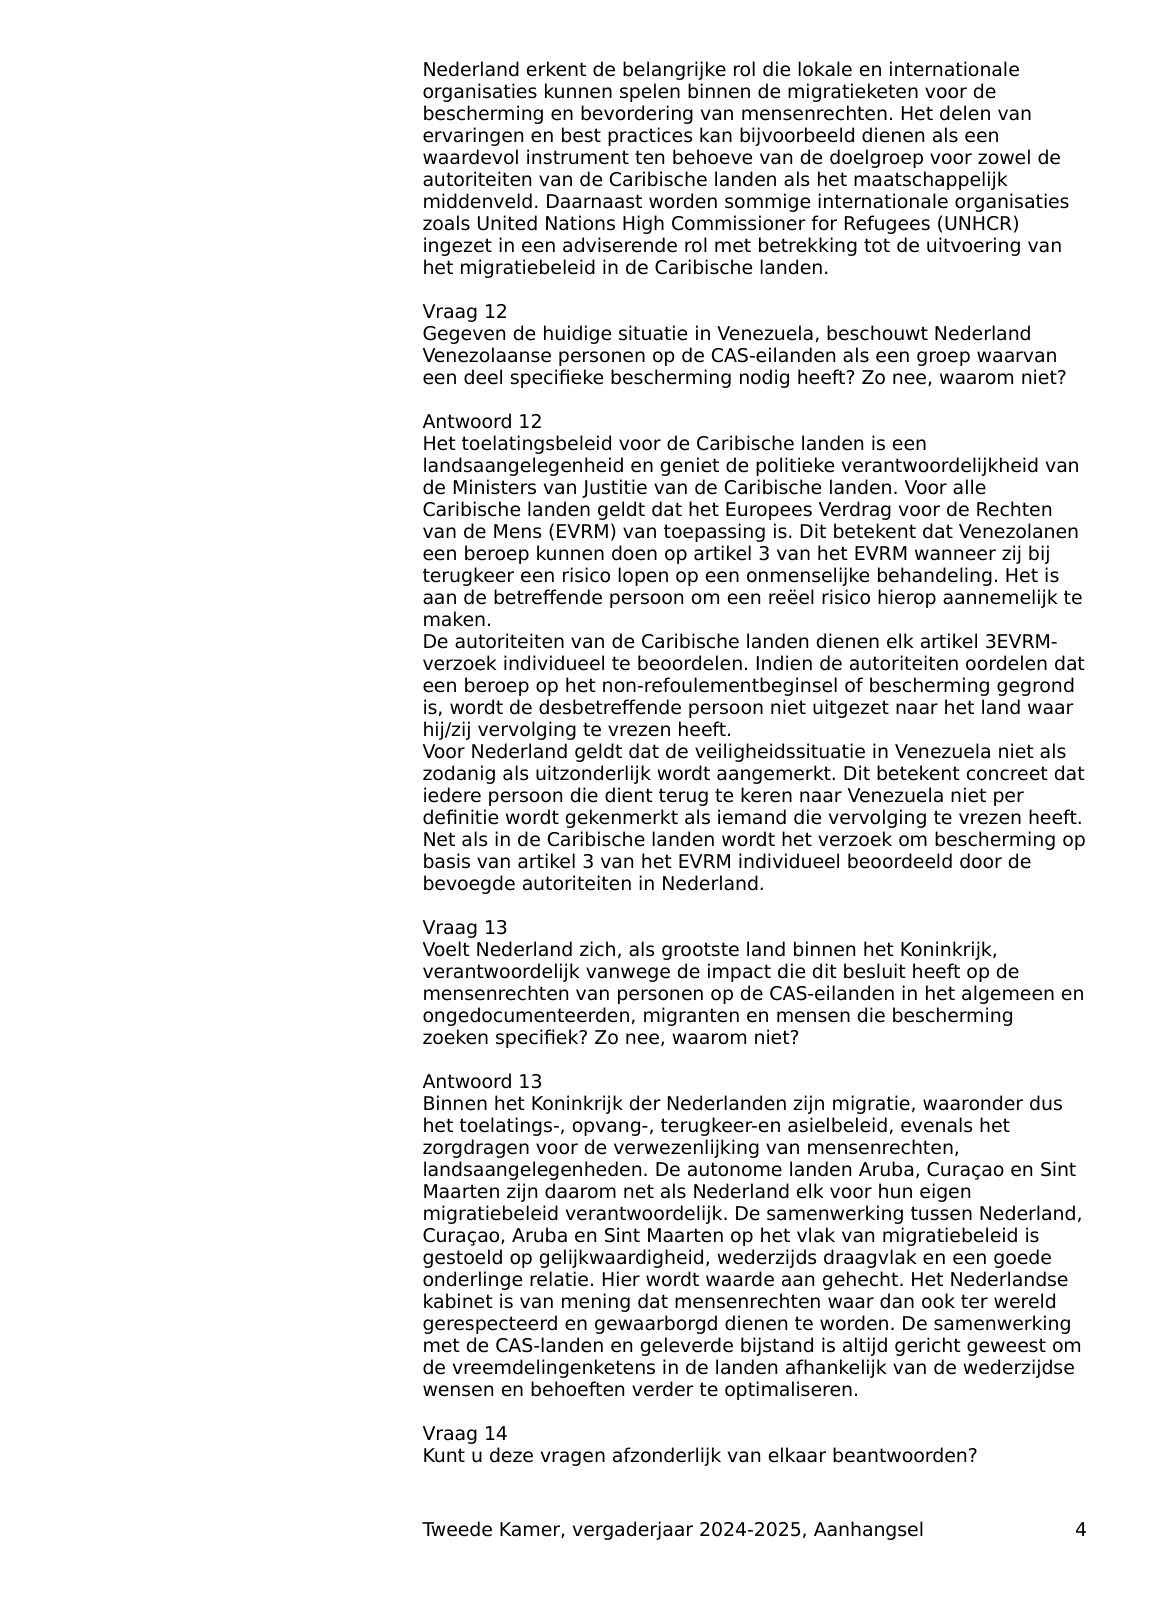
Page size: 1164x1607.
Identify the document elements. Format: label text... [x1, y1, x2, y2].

text Het toelatingsbeleid voor de Caribische landen is een landsaangelegenheid en geniet de politieke verantwoordelijkheid van de Ministers van Justitie van de Caribische landen. Voor alle Caribische landen geldt dat het Europees Verdrag voor de Rechten van de Mens (EVRM) van toepassing is. Dit betekent dat Venezolanen een beroep kunnen doen op artikel 3 van het EVRM wanneer zij bij terugkeer een risico lopen op een onmenselijke behandeling. Het is aan de betreffende persoon om een reëel risico hierop aannemelijk te maken. [422, 433, 1087, 631]
text Nederland erkent de belangrijke rol die lokale en internationale organisaties kunnen spelen binnen de migratieketen voor de bescherming en bevordering van mensenrechten. Het delen van ervaringen en best practices kan bijvoorbeeld dienen als een waardevol instrument ten behoeve van de doelgroep voor zowel de autoriteiten van de Caribische landen als het maatschappelijk middenveld. Daarnaast worden sommige internationale organisaties zoals United Nations High Commissioner for Refugees (UNHCR) ingezet in een adviserende rol met betrekking tot de uitvoering van het migratiebeleid in de Caribische landen. [422, 59, 1087, 279]
text Vraag 13 [422, 917, 1087, 939]
text Voelt Nederland zich, als grootste land binnen het Koninkrijk, verantwoordelijk vanwege de impact die dit besluit heeft op de mensenrechten van personen op de CAS-eilanden in het algemeen en ongedocumenteerden, migranten en mensen die bescherming zoeken specifiek? Zo nee, waarom niet? [422, 939, 1087, 1049]
text Gegeven de huidige situatie in Venezuela, beschouwt Nederland Venezolaanse personen op de CAS-eilanden als een groep waarvan een deel specifieke bescherming nodig heeft? Zo nee, waarom niet? [422, 323, 1087, 389]
text Kunt u deze vragen afzonderlijk van elkaar beantwoorden? [422, 1445, 1087, 1467]
text Vraag 12 [422, 301, 1087, 323]
text Antwoord 12 [422, 411, 1087, 433]
text Voor Nederland geldt dat de veiligheidssituatie in Venezuela niet als zodanig als uitzonderlijk wordt aangemerkt. Dit betekent concreet dat iedere persoon die dient terug te keren naar Venezuela niet per definitie wordt gekenmerkt als iemand die vervolging te vrezen heeft. Net als in de Caribische landen wordt het verzoek om bescherming op basis van artikel 3 van het EVRM individueel beoordeeld door de bevoegde autoriteiten in Nederland. [422, 741, 1087, 895]
text Vraag 14 [422, 1423, 1087, 1445]
text Antwoord 13 [422, 1071, 1087, 1093]
text Binnen het Koninkrijk der Nederlanden zijn migratie, waaronder dus het toelatings-, opvang-, terugkeer-en asielbeleid, evenals het zorgdragen voor de verwezenlijking van mensenrechten, landsaangelegenheden. De autonome landen Aruba, Curaçao en Sint Maarten zijn daarom net als Nederland elk voor hun eigen migratiebeleid verantwoordelijk. De samenwerking tussen Nederland, Curaçao, Aruba en Sint Maarten op het vlak van migratiebeleid is gestoeld op gelijkwaardigheid, wederzijds draagvlak en een goede onderlinge relatie. Hier wordt waarde aan gehecht. Het Nederlandse kabinet is van mening dat mensenrechten waar dan ook ter wereld gerespecteerd en gewaarborgd dienen te worden. De samenwerking met de CAS-landen en geleverde bijstand is altijd gericht geweest om de vreemdelingenketens in de landen afhankelijk van de wederzijdse wensen en behoeften verder te optimaliseren. [422, 1093, 1087, 1401]
text De autoriteiten van de Caribische landen dienen elk artikel 3EVRM-verzoek individueel te beoordelen. Indien de autoriteiten oordelen dat een beroep op het non-refoulementbeginsel of bescherming gegrond is, wordt de desbetreffende persoon niet uitgezet naar het land waar hij/zij vervolging te vrezen heeft. [422, 631, 1087, 741]
